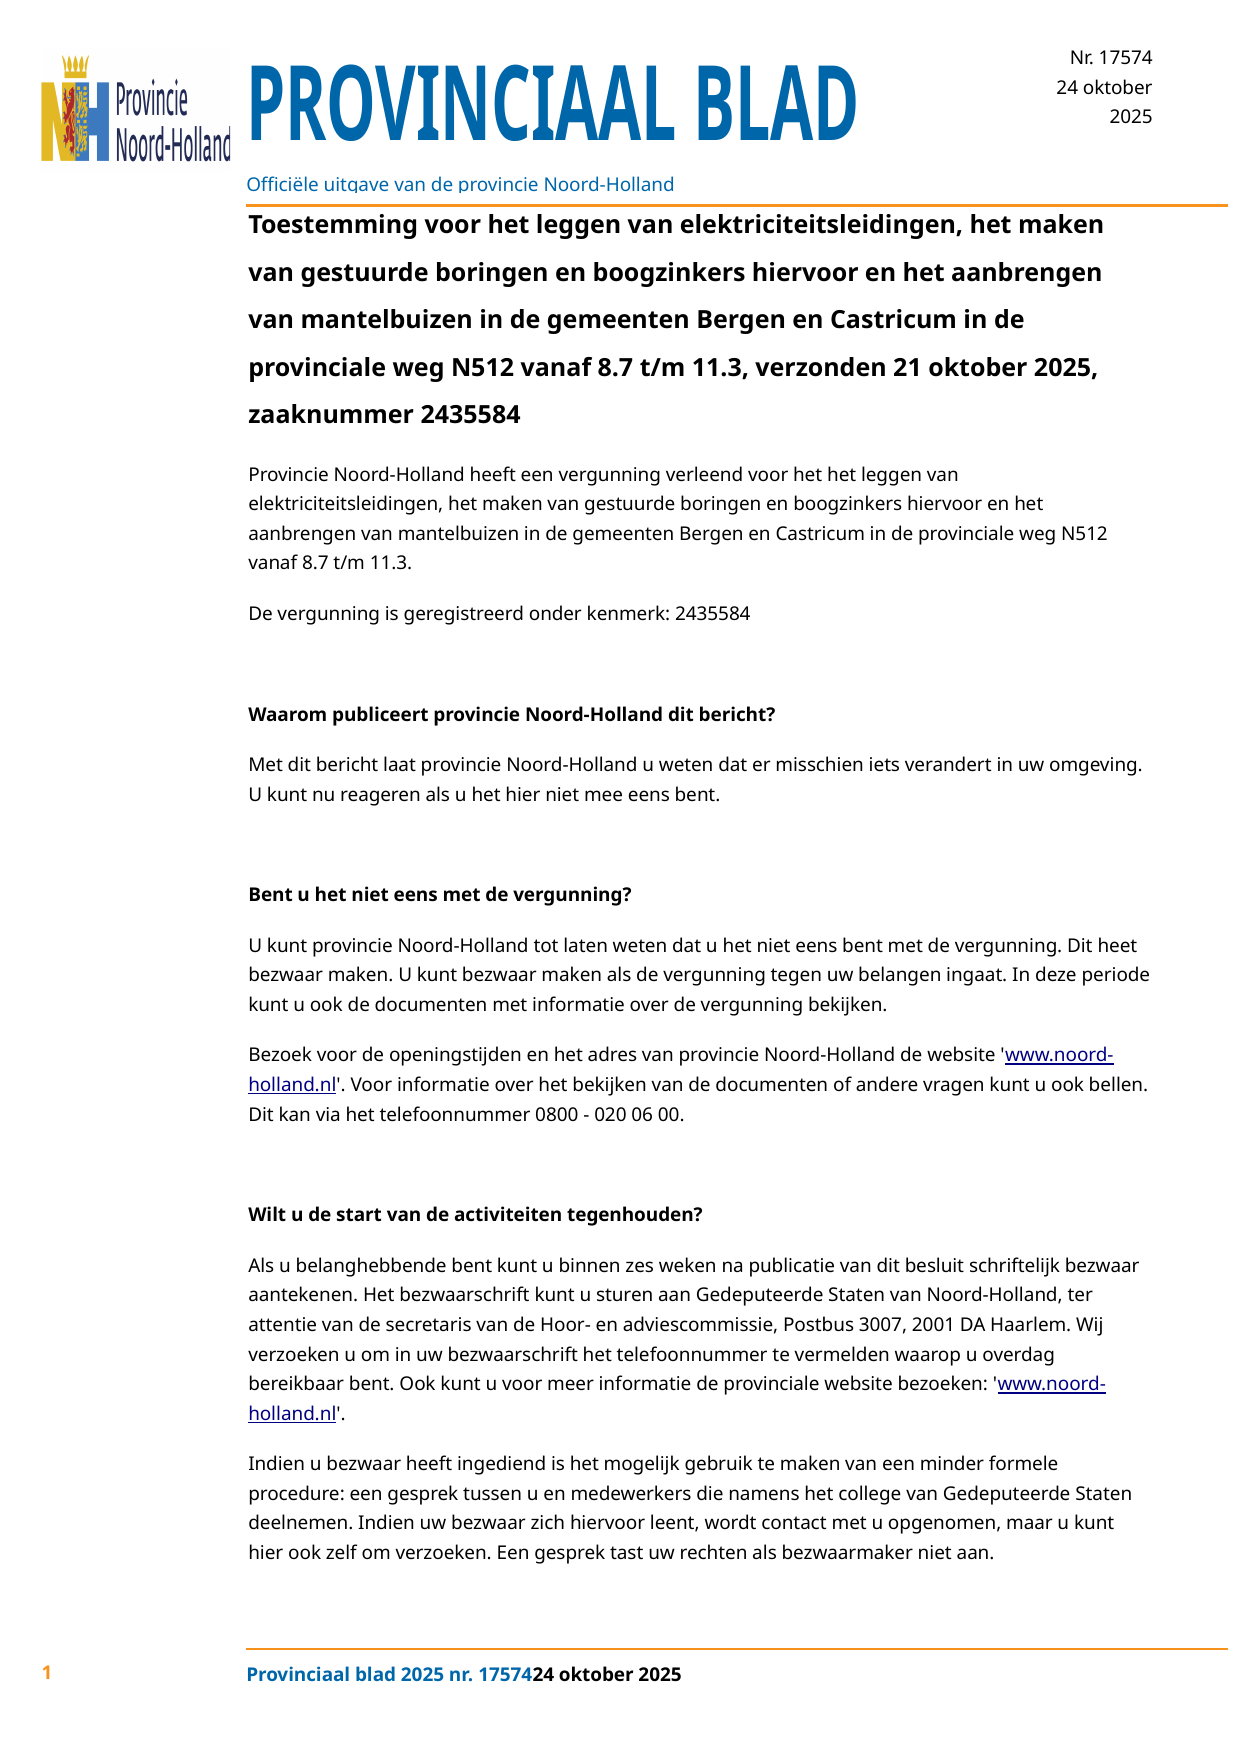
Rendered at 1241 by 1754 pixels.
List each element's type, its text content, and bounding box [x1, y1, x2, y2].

text Met dit bericht laat provincie Noord-Holland u weten dat er misschien iets verandert in uw omgeving. U kunt nu reageren als u het hier niet mee eens bent. [248, 751, 1152, 806]
text Als u belanghebbende bent kunt u binnen zes weken na publicatie van dit besluit schriftelijk bezwaar aantekenen. Het bezwaarschrift kunt u sturen aan Gedeputeerde Staten van Noord-Holland, ter attentie van de secretaris van de Hoor- en adviescommissie, Postbus 3007, 2001 DA Haarlem. Wij verzoeken u om in uw bezwaarschrift het telefoonnummer te vermelden waarop u overdag bereikbaar bent. Ook kunt u voor meer informatie de provinciale website bezoeken: 'www.noord-holland.nl'. [248, 1252, 1152, 1426]
picture [41, 47, 231, 172]
text Bent u het niet eens met de vergunning? [248, 882, 1152, 907]
text Waarom publiceert provincie Noord-Holland dit bericht? [248, 701, 1152, 726]
text Bezoek voor de openingstijden en het adres van provincie Noord-Holland de website 'www.noord-holland.nl'. Voor informatie over het bekijken van de documenten of andere vragen kunt u ook bellen. Dit kan via het telefoonnummer 0800 - 020 06 00. [248, 1042, 1152, 1126]
text De vergunning is geregistreerd onder kenmerk: 2435584 [248, 600, 1152, 626]
text Wilt u de start van de activiteiten tegenhouden? [248, 1202, 1152, 1227]
text Toestemming voor het leggen van elektriciteitsleidingen, het maken van gestuurde boringen en boogzinkers hiervoor en het aanbrengen van mantelbuizen in de gemeenten Bergen en Castricum in de provinciale weg N512 vanaf 8.7 t/m 11.3, verzonden 21 oktober 2025, zaaknummer 2435584 [248, 207, 1152, 431]
text Indien u bezwaar heeft ingediend is het mogelijk gebruik te maken van een minder formele procedure: een gesprek tussen u en medewerkers die namens het college van Gedeputeerde Staten deelnemen. Indien uw bezwaar zich hiervoor leent, wordt contact met u opgenomen, maar u kunt hier ook zelf om verzoeken. Een gesprek tast uw rechten als bezwaarmaker niet aan. [248, 1450, 1152, 1565]
text Provincie Noord-Holland heeft een vergunning verleend voor het het leggen van elektriciteitsleidingen, het maken van gestuurde boringen en boogzinkers hiervoor en het aanbrengen van mantelbuizen in de gemeenten Bergen en Castricum in de provinciale weg N512 vanaf 8.7 t/m 11.3. [248, 461, 1152, 575]
text U kunt provincie Noord-Holland tot laten weten dat u het niet eens bent met de vergunning. Dit heet bezwaar maken. U kunt bezwaar maken als de vergunning tegen uw belangen ingaat. In deze periode kunt u ook de documenten met informatie over de vergunning bekijken. [248, 932, 1152, 1017]
